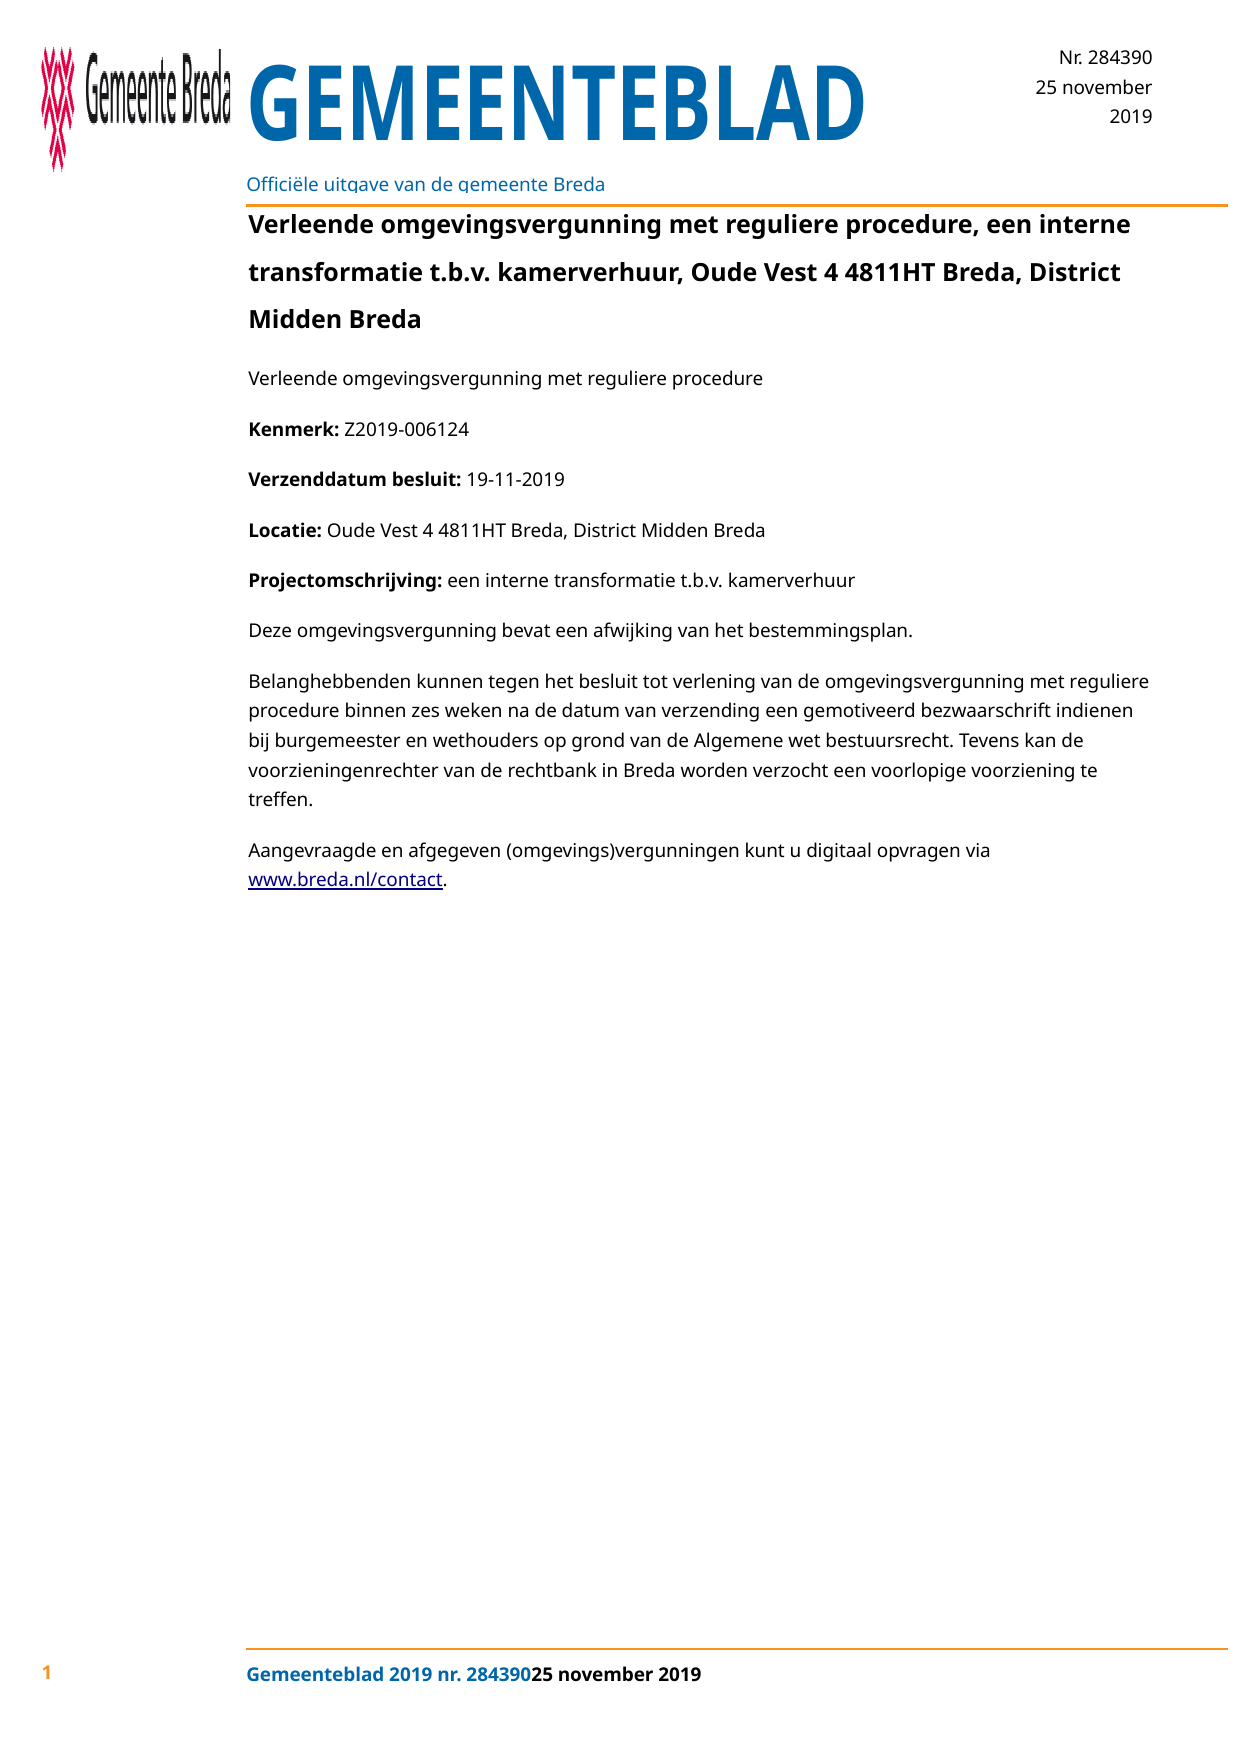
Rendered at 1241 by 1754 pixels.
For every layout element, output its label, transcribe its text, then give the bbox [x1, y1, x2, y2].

text Projectomschrijving: een interne transformatie t.b.v. kamerverhuur [248, 567, 1152, 593]
text Verzenddatum besluit: 19-11-2019 [248, 466, 1152, 492]
text Deze omgevingsvergunning bevat een afwijking van het bestemmingsplan. [248, 618, 1152, 643]
text Locatie: Oude Vest 4 4811HT Breda, District Midden Breda [248, 517, 1152, 542]
text Verleende omgevingsvergunning met reguliere procedure [248, 366, 1152, 391]
text Kenmerk: Z2019-006124 [248, 416, 1152, 442]
text Verleende omgevingsvergunning met reguliere procedure, een interne transformatie t.b.v. kamerverhuur, Oude Vest 4 4811HT Breda, District Midden Breda [248, 207, 1152, 336]
text Belanghebbenden kunnen tegen het besluit tot verlening van de omgevingsvergunning met reguliere procedure binnen zes weken na de datum van verzending een gemotiveerd bezwaarschrift indienen bij burgemeester en wethouders op grond van de Algemene wet bestuursrecht. Tevens kan de voorzieningenrechter van de rechtbank in Breda worden verzocht een voorlopige voorziening te treffen. [248, 668, 1152, 812]
picture [41, 47, 231, 172]
text Aangevraagde en afgegeven (omgevings)vergunningen kunt u digitaal opvragen via www.breda.nl/contact. [248, 837, 1152, 892]
